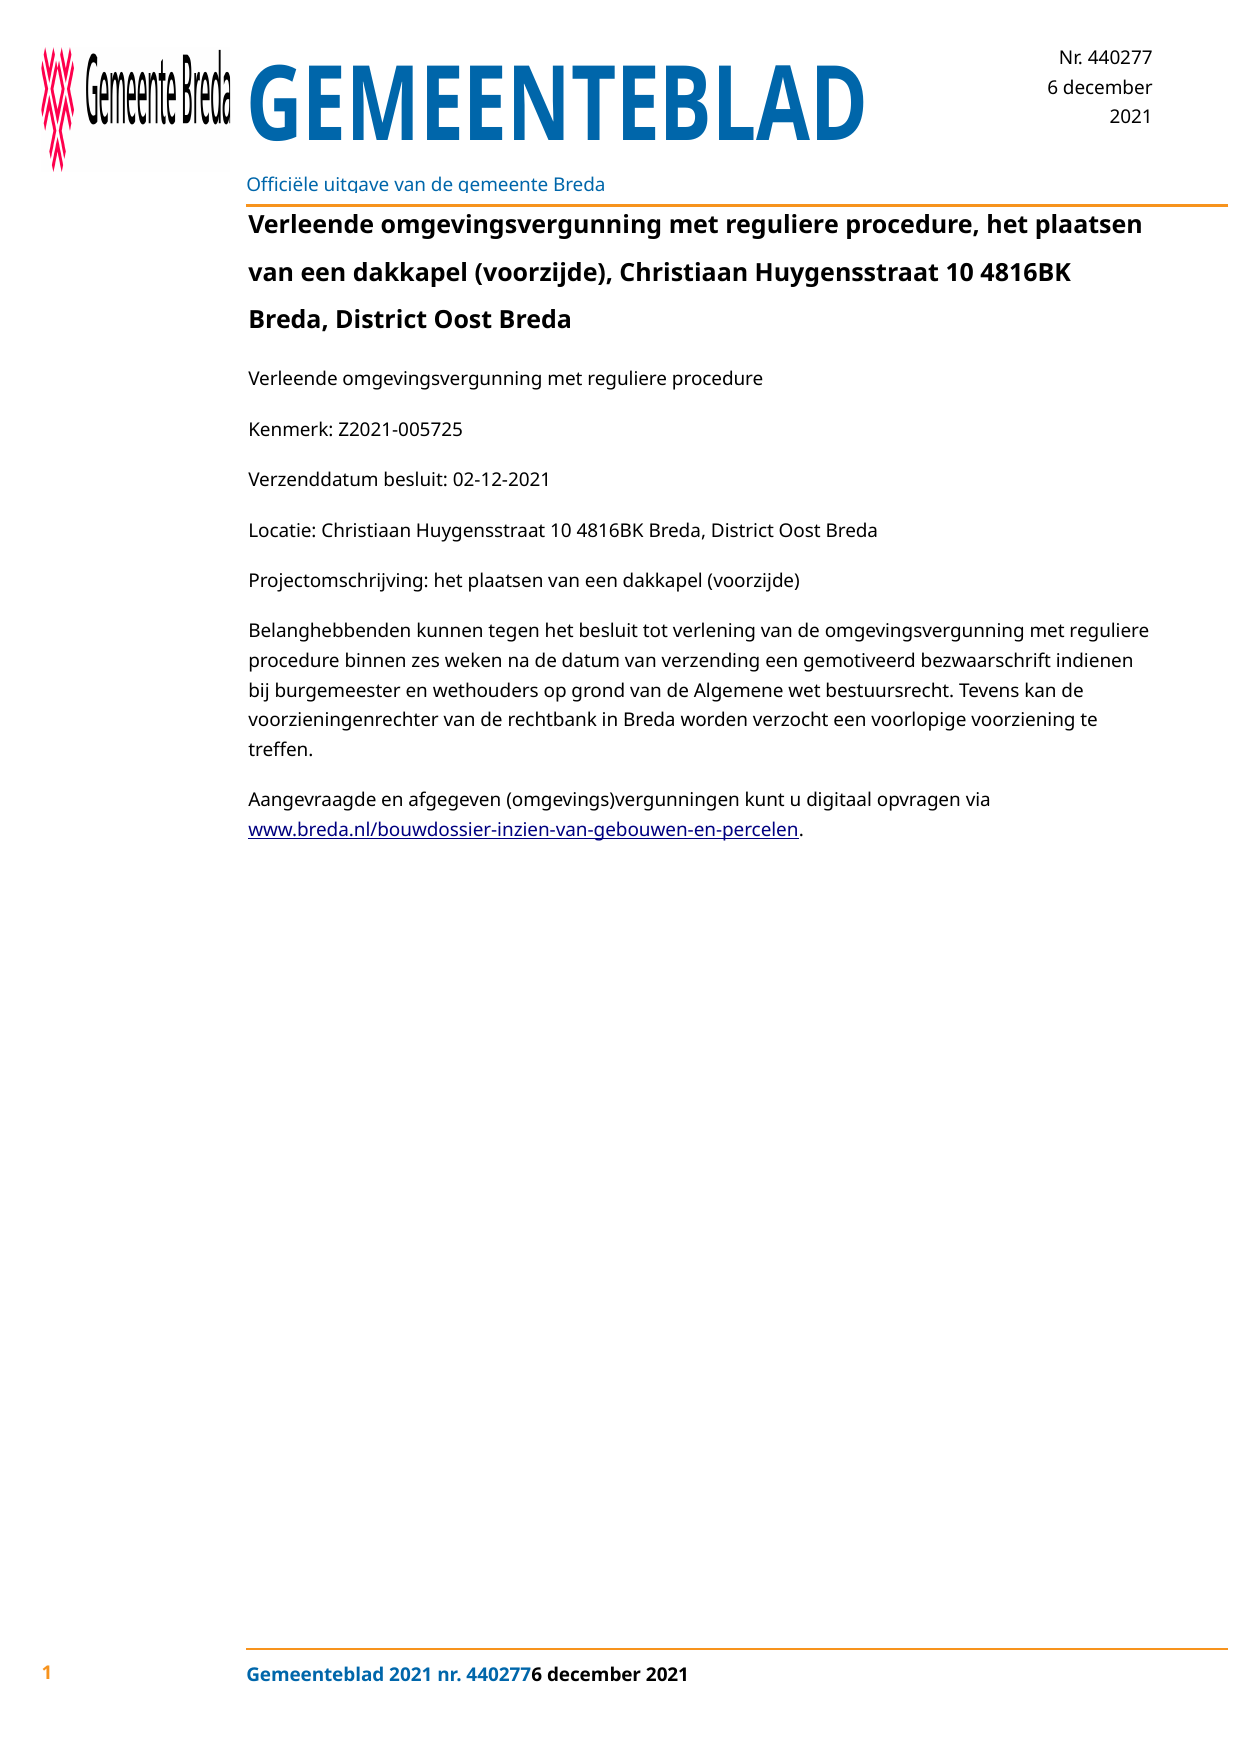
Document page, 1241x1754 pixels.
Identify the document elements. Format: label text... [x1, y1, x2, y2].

text Projectomschrijving: het plaatsen van een dakkapel (voorzijde) [248, 567, 1152, 593]
text Verleende omgevingsvergunning met reguliere procedure, het plaatsen van een dakkapel (voorzijde), Christiaan Huygensstraat 10 4816BK Breda, District Oost Breda [248, 207, 1152, 336]
text Verleende omgevingsvergunning met reguliere procedure [248, 366, 1152, 391]
text Aangevraagde en afgegeven (omgevings)vergunningen kunt u digitaal opvragen via www.breda.nl/bouwdossier-inzien-van-gebouwen-en-percelen. [248, 786, 1152, 842]
text Verzenddatum besluit: 02-12-2021 [248, 466, 1152, 492]
picture [41, 47, 231, 172]
text Locatie: Christiaan Huygensstraat 10 4816BK Breda, District Oost Breda [248, 517, 1152, 542]
text Kenmerk: Z2021-005725 [248, 416, 1152, 442]
text Belanghebbenden kunnen tegen het besluit tot verlening van de omgevingsvergunning met reguliere procedure binnen zes weken na de datum van verzending een gemotiveerd bezwaarschrift indienen bij burgemeester en wethouders op grond van de Algemene wet bestuursrecht. Tevens kan de voorzieningenrechter van de rechtbank in Breda worden verzocht een voorlopige voorziening te treffen. [248, 618, 1152, 762]
